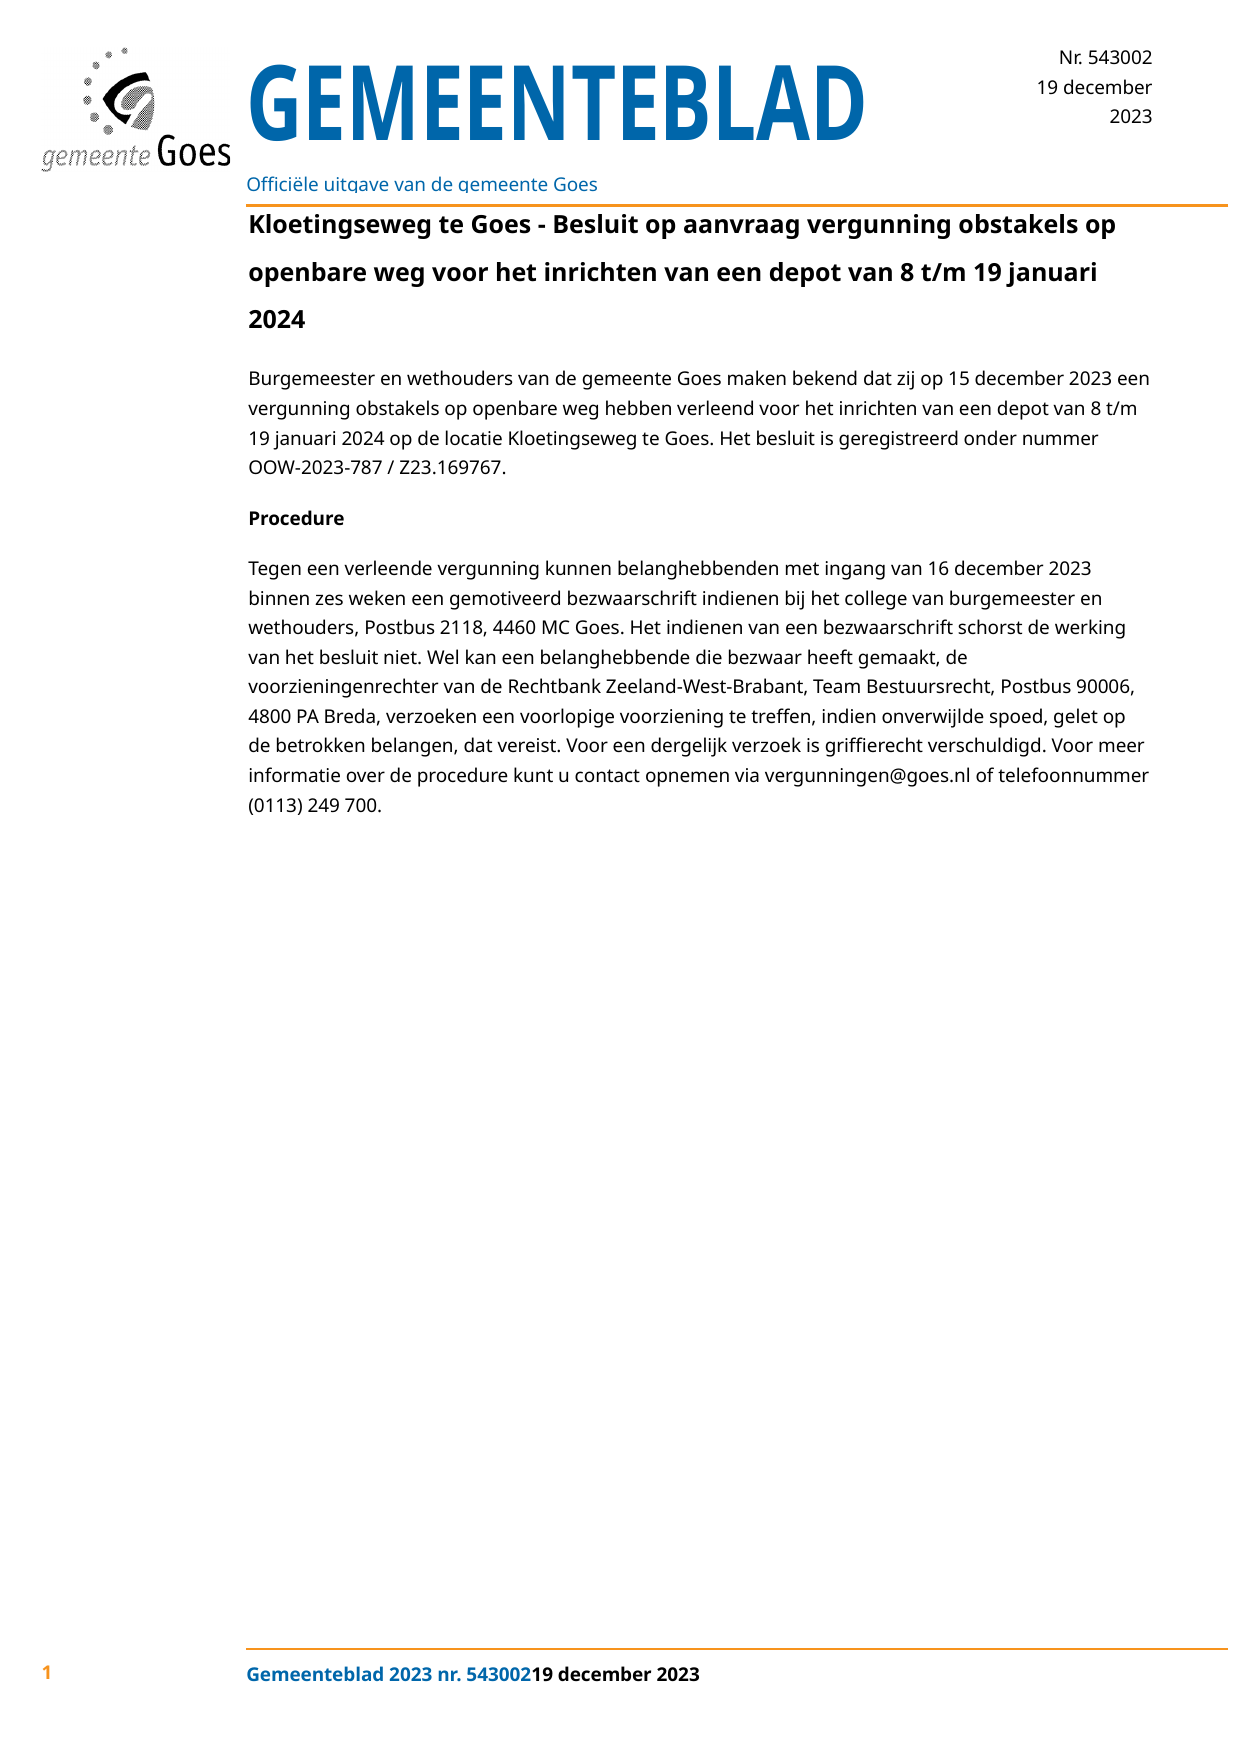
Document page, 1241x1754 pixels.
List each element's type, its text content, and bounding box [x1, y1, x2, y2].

text Kloetingseweg te Goes - Besluit op aanvraag vergunning obstakels op openbare weg voor het inrichten van een depot van 8 t/m 19 januari 2024 [248, 207, 1152, 336]
text Burgemeester en wethouders van de gemeente Goes maken bekend dat zij op 15 december 2023 een vergunning obstakels op openbare weg hebben verleend voor het inrichten van een depot van 8 t/m 19 januari 2024 op de locatie Kloetingseweg te Goes. Het besluit is geregistreerd onder nummer OOW-2023-787 / Z23.169767. [248, 366, 1152, 480]
picture [41, 47, 231, 172]
text Procedure [248, 505, 1152, 530]
text Tegen een verleende vergunning kunnen belanghebbenden met ingang van 16 december 2023 binnen zes weken een gemotiveerd bezwaarschrift indienen bij het college van burgemeester en wethouders, Postbus 2118, 4460 MC Goes. Het indienen van een bezwaarschrift schorst de werking van het besluit niet. Wel kan een belanghebbende die bezwaar heeft gemaakt, de voorzieningenrechter van de Rechtbank Zeeland-West-Brabant, Team Bestuursrecht, Postbus 90006, 4800 PA Breda, verzoeken een voorlopige voorziening te treffen, indien onverwijlde spoed, gelet op de betrokken belangen, dat vereist. Voor een dergelijk verzoek is griffierecht verschuldigd. Voor meer informatie over de procedure kunt u contact opnemen via vergunningen@goes.nl of telefoonnummer (0113) 249 700. [248, 555, 1152, 817]
